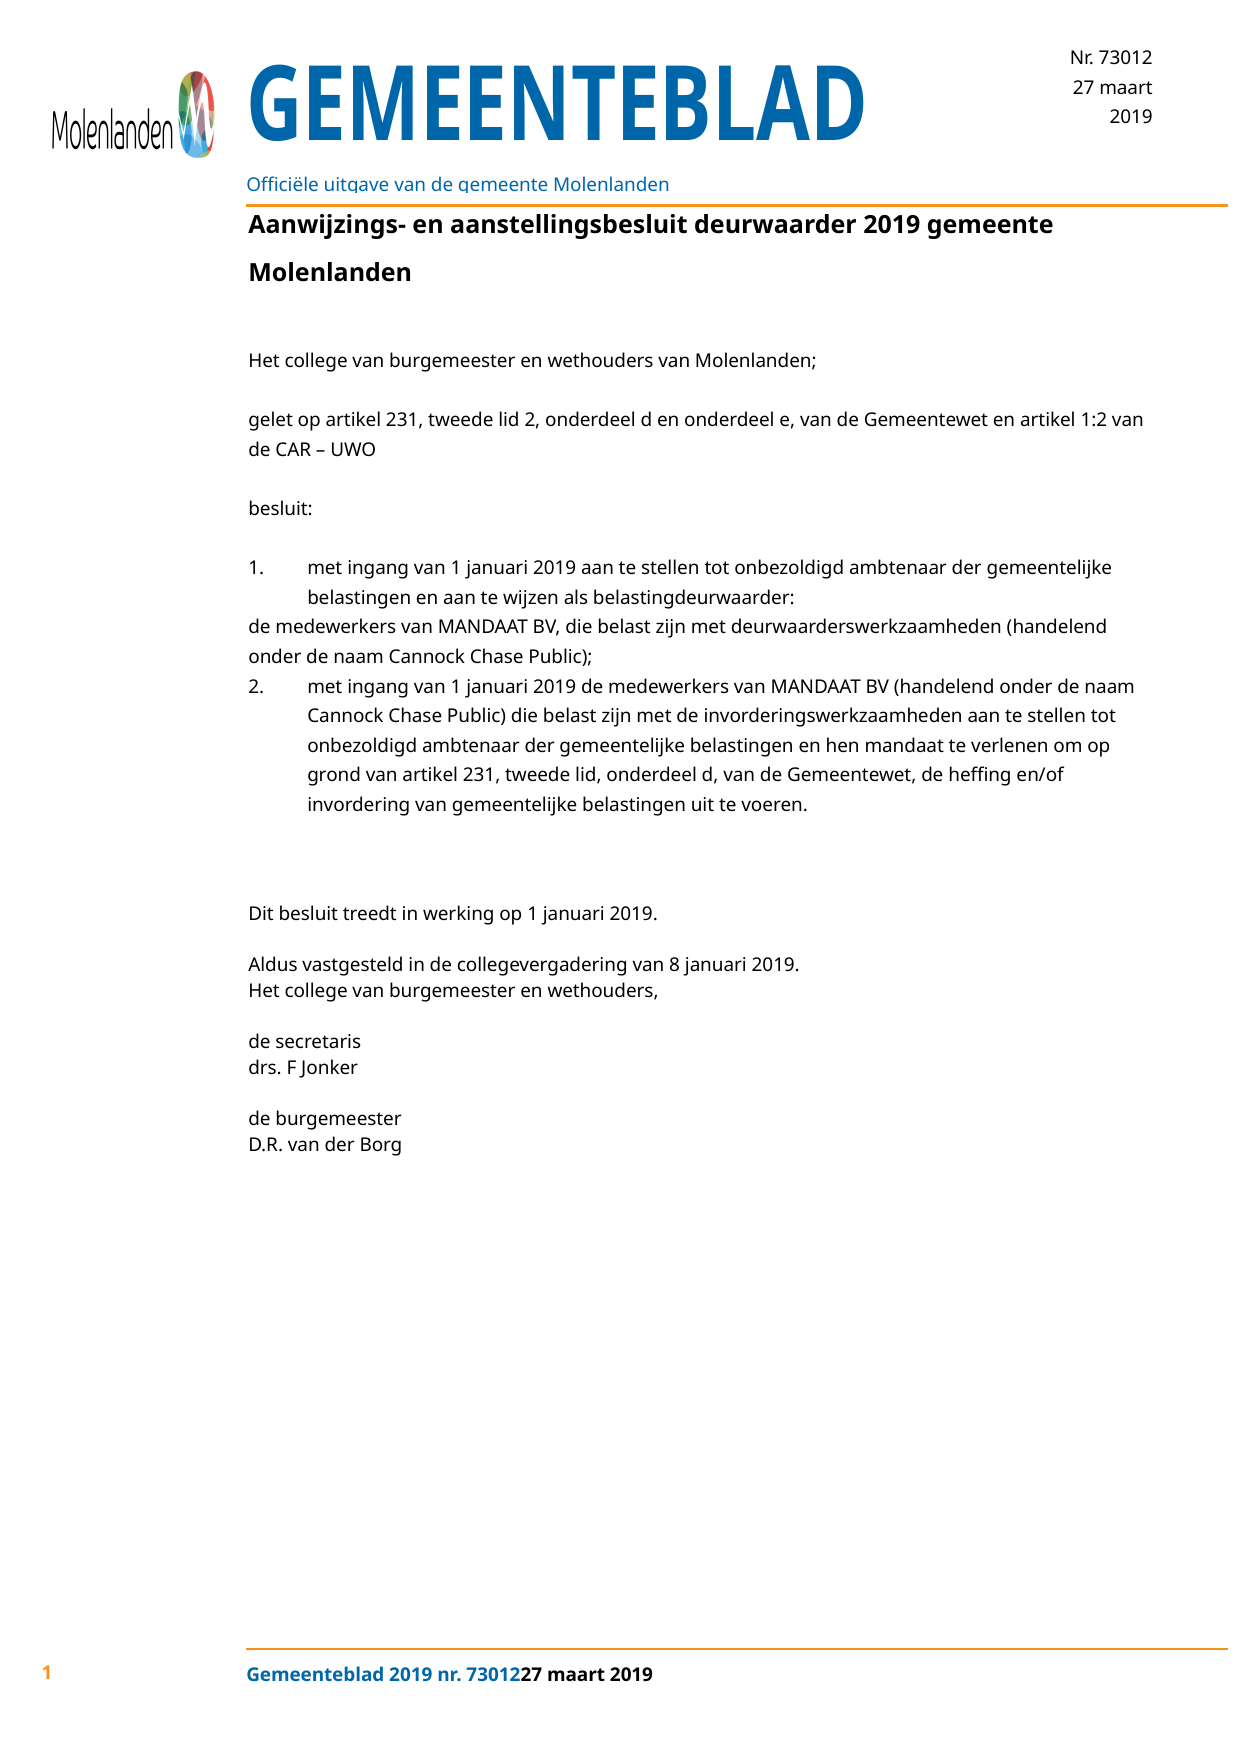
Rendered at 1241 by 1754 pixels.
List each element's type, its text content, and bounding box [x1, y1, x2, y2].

text D.R. van der Borg [248, 1131, 1152, 1157]
text Aanwijzings- en aanstellingsbesluit deurwaarder 2019 gemeente Molenlanden [248, 207, 1152, 288]
text besluit: [248, 495, 1152, 521]
text Dit besluit treedt in werking op 1 januari 2019. [248, 900, 1152, 925]
picture [41, 47, 231, 172]
text de secretaris [248, 1028, 1152, 1054]
text drs. F Jonker [248, 1054, 1152, 1080]
text de burgemeester [248, 1106, 1152, 1131]
list met ingang van 1 januari 2019 de medewerkers van MANDAAT BV (handelend onder de naam Cannock Chase Public) die belast zijn met de invorderingswerkzaamheden aan te stellen tot onbezoldigd ambtenaar der gemeentelijke belastingen en hen mandaat te verlenen om op grond van artikel 231, tweede lid, onderdeel d, van de Gemeentewet, de heffing en/of invordering van gemeentelijke belastingen uit te voeren. [248, 673, 1152, 817]
text Het college van burgemeester en wethouders van Molenlanden; [248, 347, 1152, 373]
list met ingang van 1 januari 2019 aan te stellen tot onbezoldigd ambtenaar der gemeentelijke belastingen en aan te wijzen als belastingdeurwaarder: [248, 554, 1152, 610]
text de medewerkers van MANDAAT BV, die belast zijn met deurwaarderswerkzaamheden (handelend onder de naam Cannock Chase Public); [248, 614, 1152, 669]
text gelet op artikel 231, tweede lid 2, onderdeel d en onderdeel e, van de Gemeentewet en artikel 1:2 van de CAR – UWO [248, 407, 1152, 462]
text Het college van burgemeester en wethouders, [248, 977, 1152, 1003]
text Aldus vastgesteld in de collegevergadering van 8 januari 2019. [248, 951, 1152, 977]
